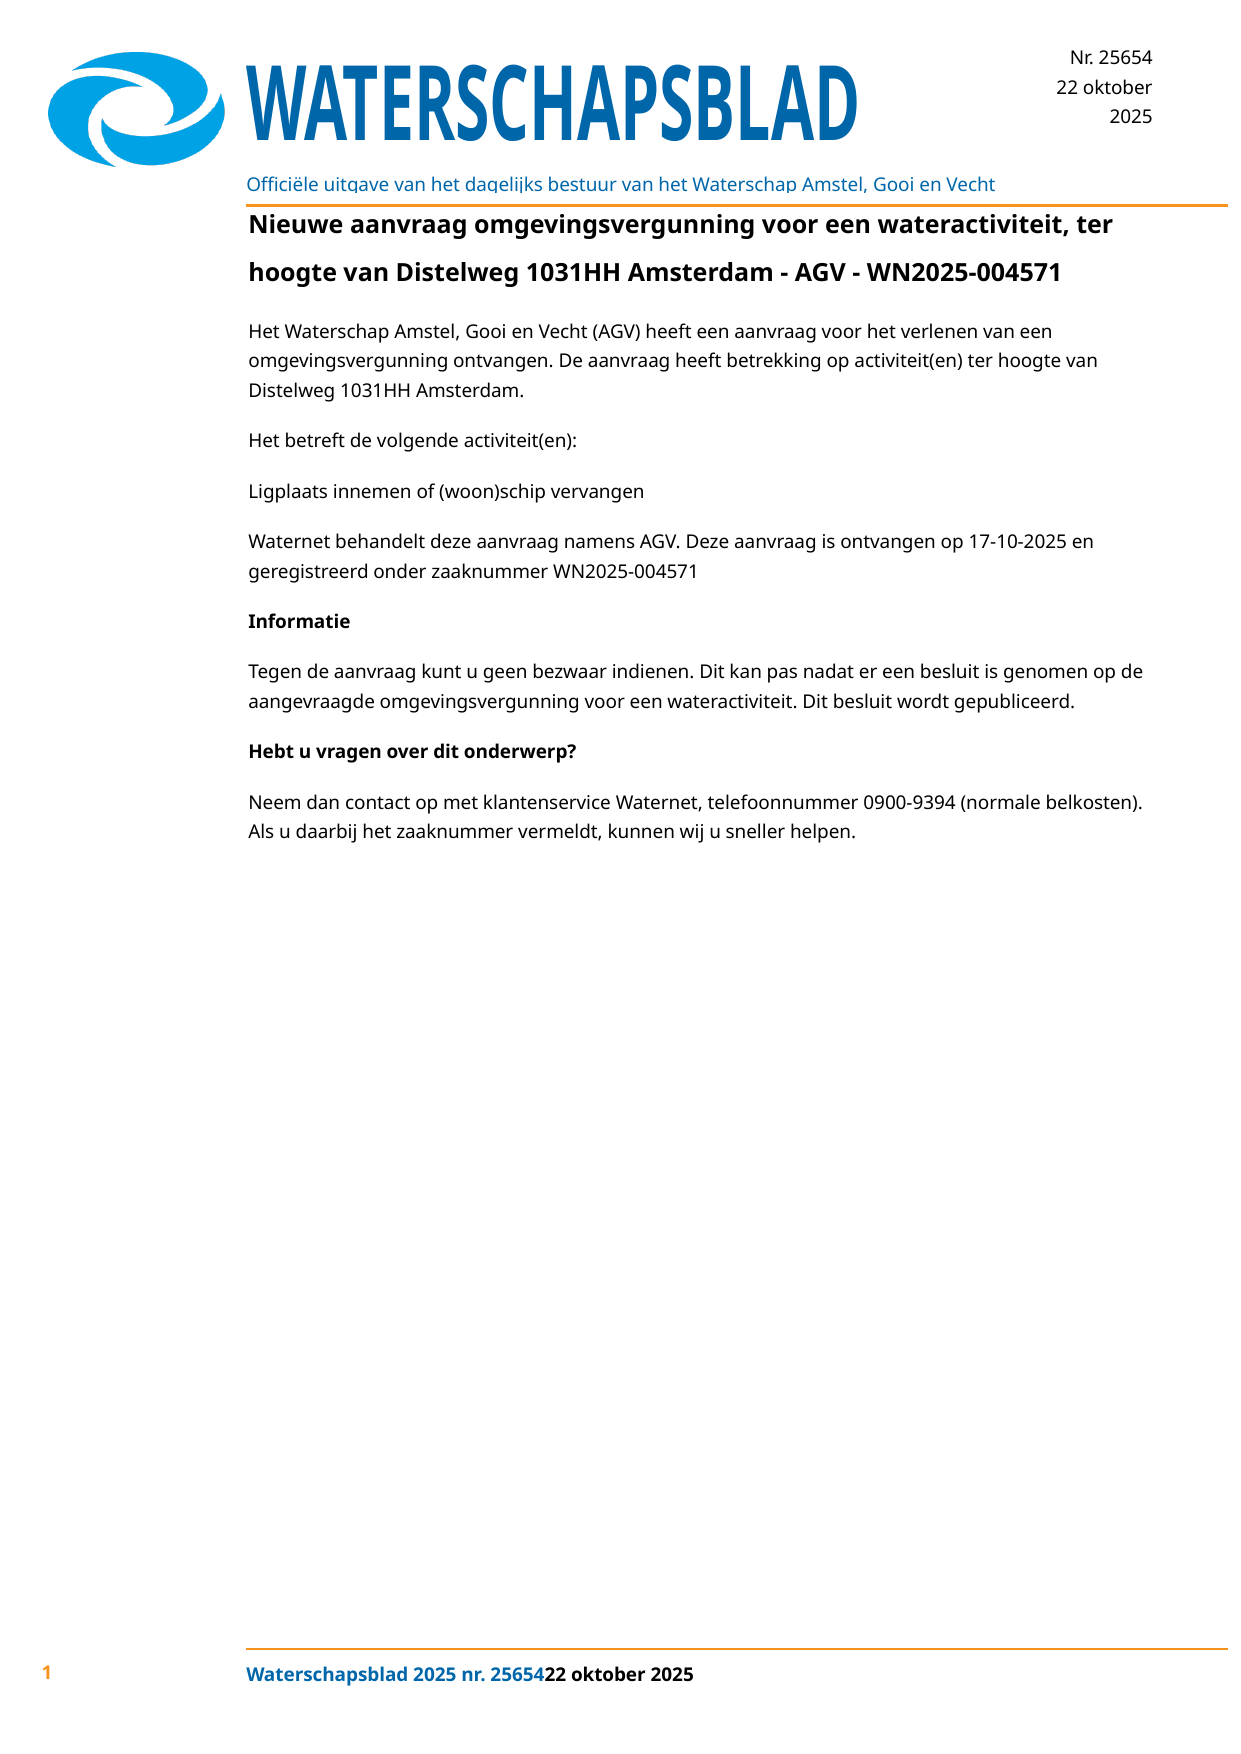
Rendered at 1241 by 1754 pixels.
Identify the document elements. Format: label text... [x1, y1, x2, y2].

picture [41, 47, 231, 172]
text Waternet behandelt deze aanvraag namens AGV. Deze aanvraag is ontvangen op 17-10-2025 en geregistreerd onder zaaknummer WN2025-004571 [248, 528, 1152, 584]
text Hebt u vragen over dit onderwerp? [248, 739, 1152, 764]
text Neem dan contact op met klantenservice Waternet, telefoonnummer 0900-9394 (normale belkosten). Als u daarbij het zaaknummer vermeldt, kunnen wij u sneller helpen. [248, 789, 1152, 844]
text Tegen de aanvraag kunt u geen bezwaar indienen. Dit kan pas nadat er een besluit is genomen op de aangevraagde omgevingsvergunning voor een wateractiviteit. Dit besluit wordt gepubliceerd. [248, 659, 1152, 714]
text Het Waterschap Amstel, Gooi en Vecht (AGV) heeft een aanvraag voor het verlenen van een omgevingsvergunning ontvangen. De aanvraag heeft betrekking op activiteit(en) ter hoogte van Distelweg 1031HH Amsterdam. [248, 318, 1152, 403]
text Informatie [248, 608, 1152, 634]
text Het betreft de volgende activiteit(en): [248, 427, 1152, 453]
text Ligplaats innemen of (woon)schip vervangen [248, 478, 1152, 504]
text Nieuwe aanvraag omgevingsvergunning voor een wateractiviteit, ter hoogte van Distelweg 1031HH Amsterdam - AGV - WN2025-004571 [248, 207, 1152, 288]
